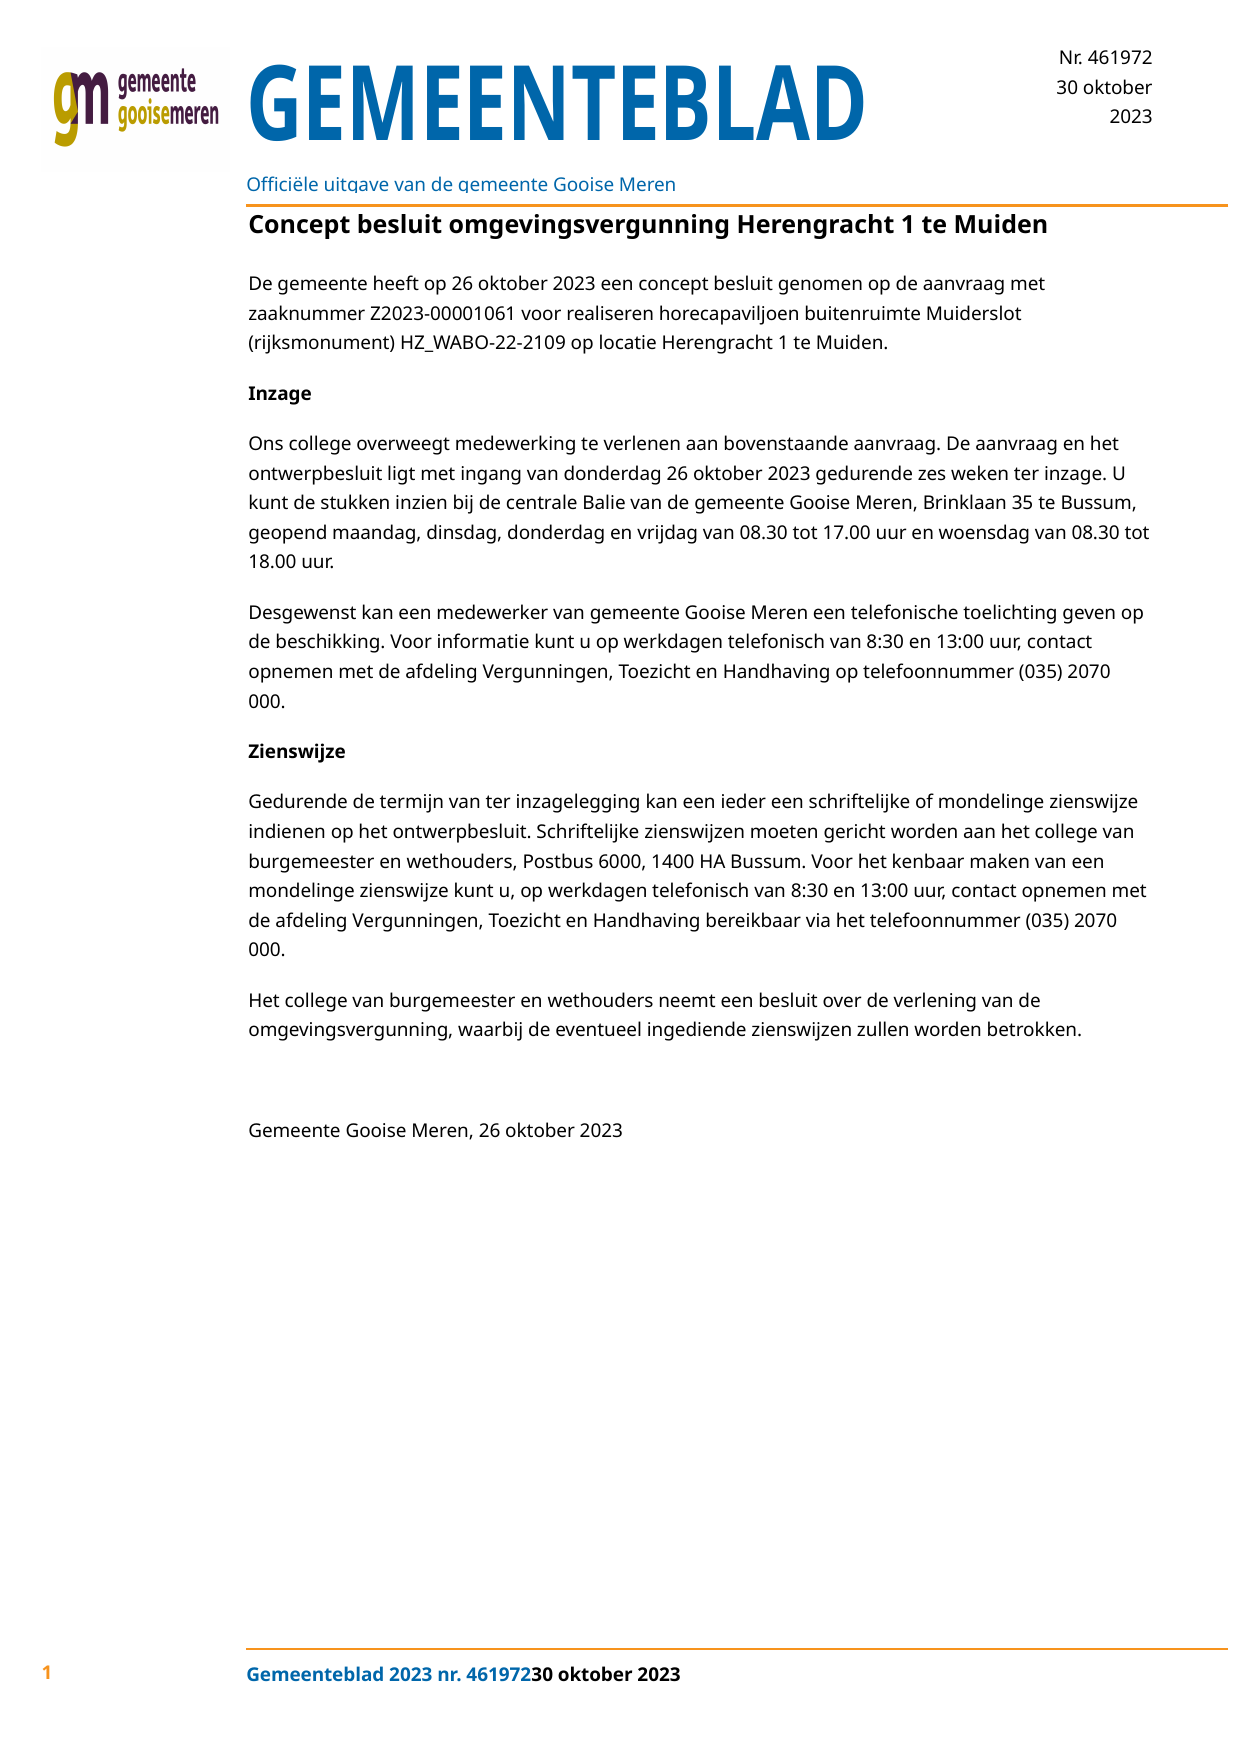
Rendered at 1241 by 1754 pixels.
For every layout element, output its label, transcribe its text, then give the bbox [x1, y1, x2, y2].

text Het college van burgemeester en wethouders neemt een besluit over de verlening van de omgevingsvergunning, waarbij de eventueel ingediende zienswijzen zullen worden betrokken. [248, 987, 1152, 1042]
text De gemeente heeft op 26 oktober 2023 een concept besluit genomen op de aanvraag met zaaknummer Z2023-00001061 voor realiseren horecapaviljoen buitenruimte Muiderslot (rijksmonument) HZ_WABO-22-2109 op locatie Herengracht 1 te Muiden. [248, 270, 1152, 355]
text Gedurende de termijn van ter inzagelegging kan een ieder een schriftelijke of mondelinge zienswijze indienen op het ontwerpbesluit. Schriftelijke zienswijzen moeten gericht worden aan het college van burgemeester en wethouders, Postbus 6000, 1400 HA Bussum. Voor het kenbaar maken van een mondelinge zienswijze kunt u, op werkdagen telefonisch van 8:30 en 13:00 uur, contact opnemen met de afdeling Vergunningen, Toezicht en Handhaving bereikbaar via het telefoonnummer (035) 2070 000. [248, 789, 1152, 962]
text Ons college overweegt medewerking te verlenen aan bovenstaande aanvraag. De aanvraag en het ontwerpbesluit ligt met ingang van donderdag 26 oktober 2023 gedurende zes weken ter inzage. U kunt de stukken inzien bij de centrale Balie van de gemeente Gooise Meren, Brinklaan 35 te Bussum, geopend maandag, dinsdag, donderdag en vrijdag van 08.30 tot 17.00 uur en woensdag van 08.30 tot 18.00 uur. [248, 430, 1152, 574]
text Concept besluit omgevingsvergunning Herengracht 1 te Muiden [248, 207, 1152, 241]
text Inzage [248, 380, 1152, 406]
picture [41, 47, 231, 172]
text Desgewenst kan een medewerker van gemeente Gooise Meren een telefonische toelichting geven op de beschikking. Voor informatie kunt u op werkdagen telefonisch van 8:30 en 13:00 uur, contact opnemen met de afdeling Vergunningen, Toezicht en Handhaving op telefoonnummer (035) 2070 000. [248, 599, 1152, 713]
text Gemeente Gooise Meren, 26 oktober 2023 [248, 1117, 1152, 1143]
text Zienswijze [248, 738, 1152, 764]
